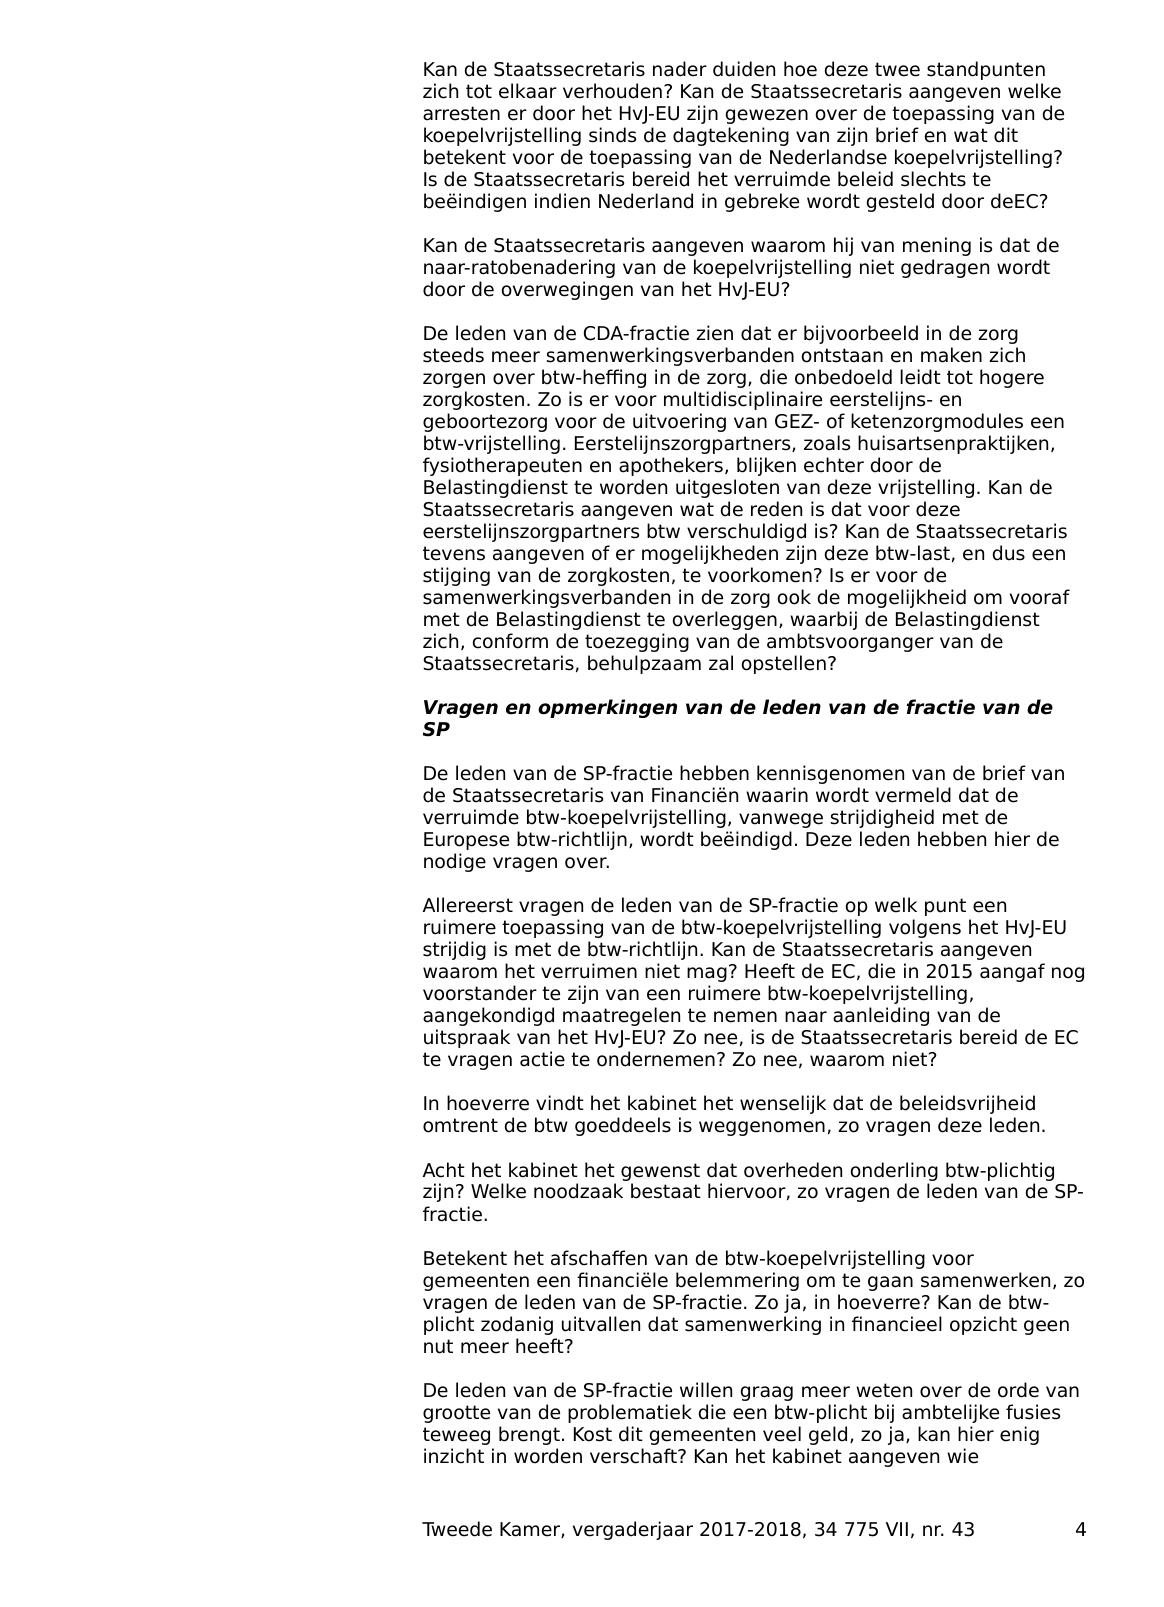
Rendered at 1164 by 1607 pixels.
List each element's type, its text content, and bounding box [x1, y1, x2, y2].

text Acht het kabinet het gewenst dat overheden onderling btw-plichtig zijn? Welke noodzaak bestaat hiervoor, zo vragen de leden van de SP-fractie. [422, 1159, 1087, 1225]
text Allereerst vragen de leden van de SP-fractie op welk punt een ruimere toepassing van de btw-koepelvrijstelling volgens het HvJ-EU strijdig is met de btw-richtlijn. Kan de Staatssecretaris aangeven waarom het verruimen niet mag? Heeft de EC, die in 2015 aangaf nog voorstander te zijn van een ruimere btw-koepelvrijstelling, aangekondigd maatregelen te nemen naar aanleiding van de uitspraak van het HvJ-EU? Zo nee, is de Staatssecretaris bereid de EC te vragen actie te ondernemen? Zo nee, waarom niet? [422, 895, 1087, 1071]
text De leden van de SP-fractie willen graag meer weten over de orde van grootte van de problematiek die een btw-plicht bij ambtelijke fusies teweeg brengt. Kost dit gemeenten veel geld, zo ja, kan hier enig inzicht in worden verschaft? Kan het kabinet aangeven wie [422, 1380, 1087, 1468]
text Kan de Staatssecretaris nader duiden hoe deze twee standpunten zich tot elkaar verhouden? Kan de Staatssecretaris aangeven welke arresten er door het HvJ-EU zijn gewezen over de toepassing van de koepelvrijstelling sinds de dagtekening van zijn brief en wat dit betekent voor de toepassing van de Nederlandse koepelvrijstelling? [422, 59, 1087, 169]
text Is de Staatssecretaris bereid het verruimde beleid slechts te beëindigen indien Nederland in gebreke wordt gesteld door deEC? [422, 169, 1087, 213]
subtitle Vragen en opmerkingen van de leden van de fractie van de SP [422, 697, 1087, 741]
text Kan de Staatssecretaris aangeven waarom hij van mening is dat de naar-ratobenadering van de koepelvrijstelling niet gedragen wordt door de overwegingen van het HvJ-EU? [422, 235, 1087, 301]
text De leden van de CDA-fractie zien dat er bijvoorbeeld in de zorg steeds meer samenwerkingsverbanden ontstaan en maken zich zorgen over btw-heffing in de zorg, die onbedoeld leidt tot hogere zorgkosten. Zo is er voor multidisciplinaire eerstelijns- en geboortezorg voor de uitvoering van GEZ- of ketenzorgmodules een btw-vrijstelling. Eerstelijnszorgpartners, zoals huisartsenpraktijken, fysiotherapeuten en apothekers, blijken echter door de Belastingdienst te worden uitgesloten van deze vrijstelling. Kan de Staatssecretaris aangeven wat de reden is dat voor deze eerstelijnszorgpartners btw verschuldigd is? Kan de Staatssecretaris tevens aangeven of er mogelijkheden zijn deze btw-last, en dus een stijging van de zorgkosten, te voorkomen? Is er voor de samenwerkingsverbanden in de zorg ook de mogelijkheid om vooraf met de Belastingdienst te overleggen, waarbij de Belastingdienst zich, conform de toezegging van de ambtsvoorganger van de Staatssecretaris, behulpzaam zal opstellen? [422, 323, 1087, 675]
text Betekent het afschaffen van de btw-koepelvrijstelling voor gemeenten een financiële belemmering om te gaan samenwerken, zo vragen de leden van de SP-fractie. Zo ja, in hoeverre? Kan de btw-plicht zodanig uitvallen dat samenwerking in financieel opzicht geen nut meer heeft? [422, 1248, 1087, 1357]
text De leden van de SP-fractie hebben kennisgenomen van de brief van de Staatssecretaris van Financiën waarin wordt vermeld dat de verruimde btw-koepelvrijstelling, vanwege strijdigheid met de Europese btw-richtlijn, wordt beëindigd. Deze leden hebben hier de nodige vragen over. [422, 763, 1087, 873]
text In hoeverre vindt het kabinet het wenselijk dat de beleidsvrijheid omtrent de btw goeddeels is weggenomen, zo vragen deze leden. [422, 1093, 1087, 1137]
